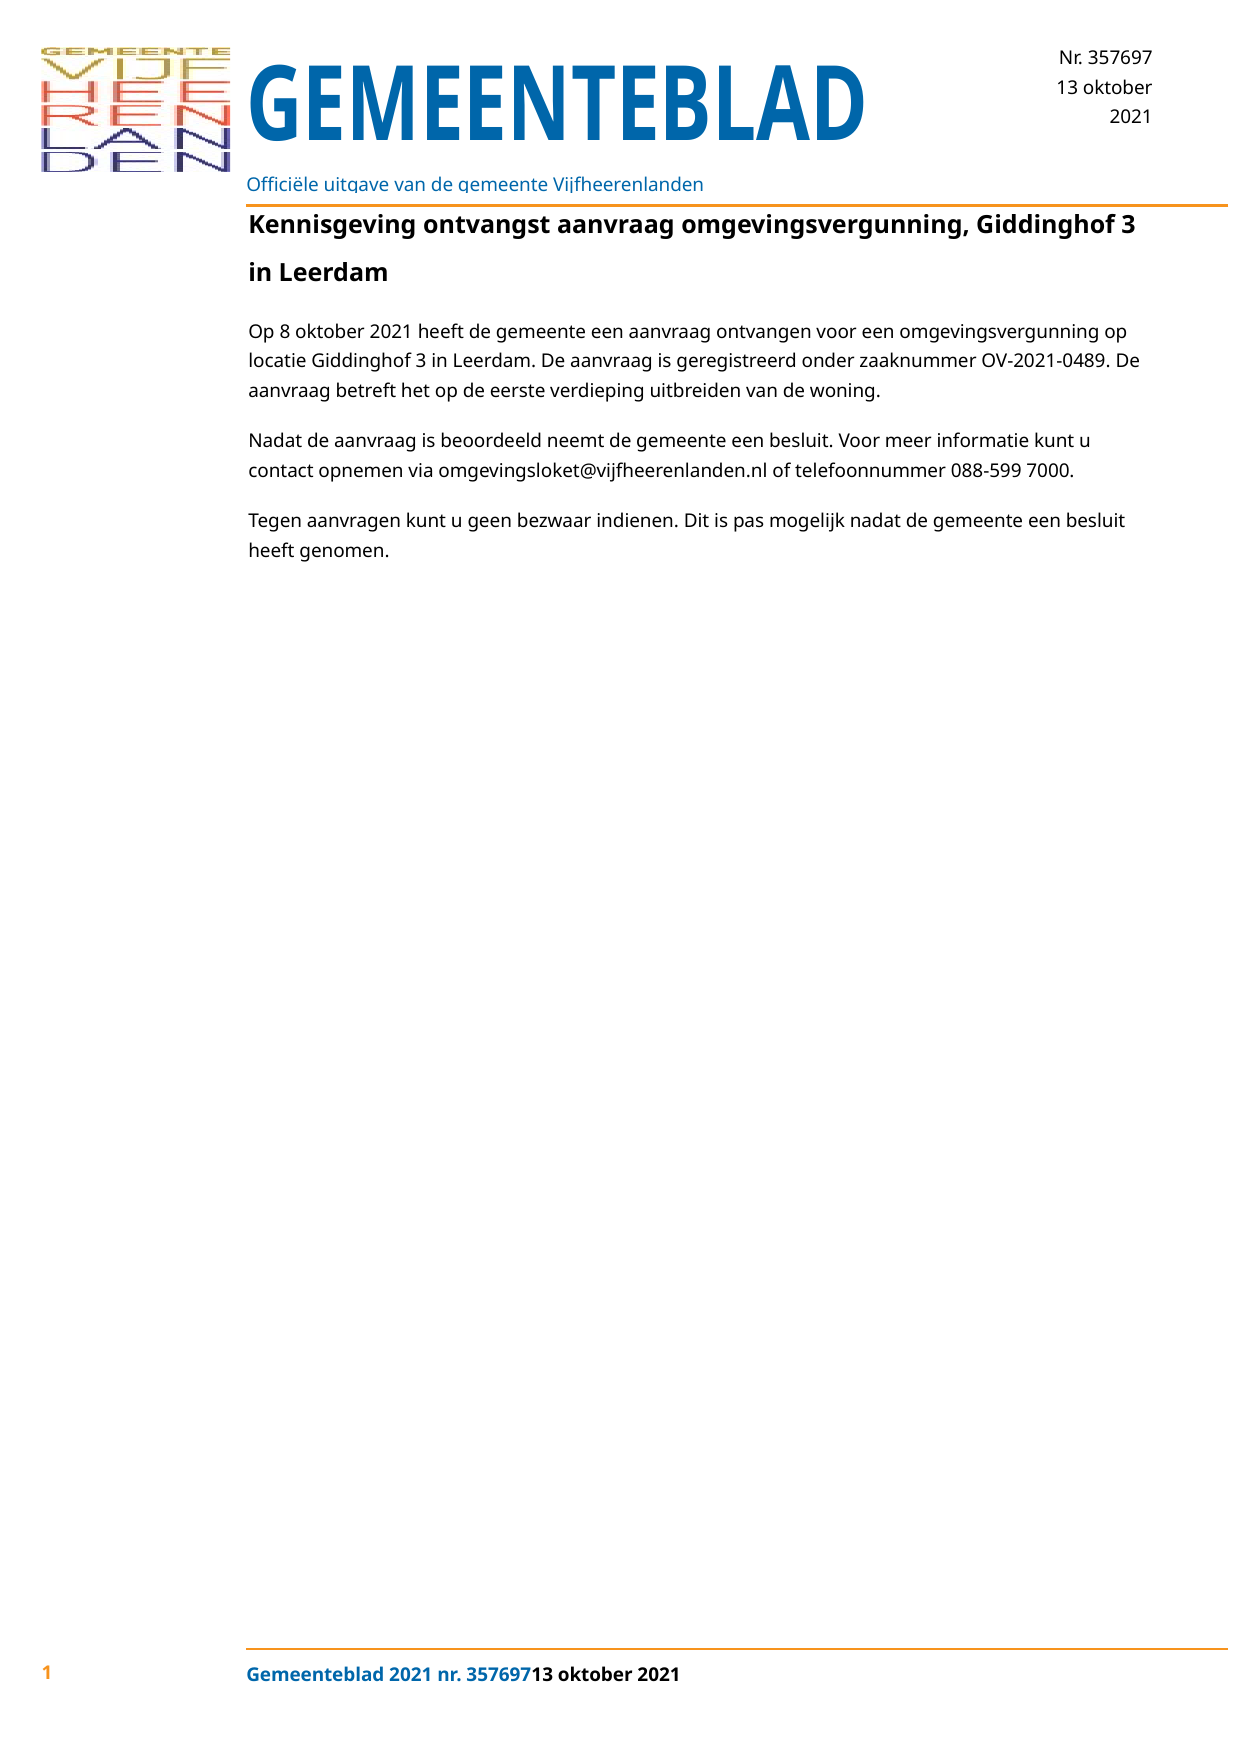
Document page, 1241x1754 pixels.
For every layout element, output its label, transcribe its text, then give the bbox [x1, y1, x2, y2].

text Op 8 oktober 2021 heeft de gemeente een aanvraag ontvangen voor een omgevingsvergunning op locatie Giddinghof 3 in Leerdam. De aanvraag is geregistreerd onder zaaknummer OV-2021-0489. De aanvraag betreft het op de eerste verdieping uitbreiden van de woning. [248, 318, 1152, 403]
picture [41, 47, 231, 172]
text Tegen aanvragen kunt u geen bezwaar indienen. Dit is pas mogelijk nadat de gemeente een besluit heeft genomen. [248, 507, 1152, 563]
text Kennisgeving ontvangst aanvraag omgevingsvergunning, Giddinghof 3 in Leerdam [248, 207, 1152, 288]
text Nadat de aanvraag is beoordeeld neemt de gemeente een besluit. Voor meer informatie kunt u contact opnemen via omgevingsloket@vijfheerenlanden.nl of telefoonnummer 088-599 7000. [248, 427, 1152, 483]
